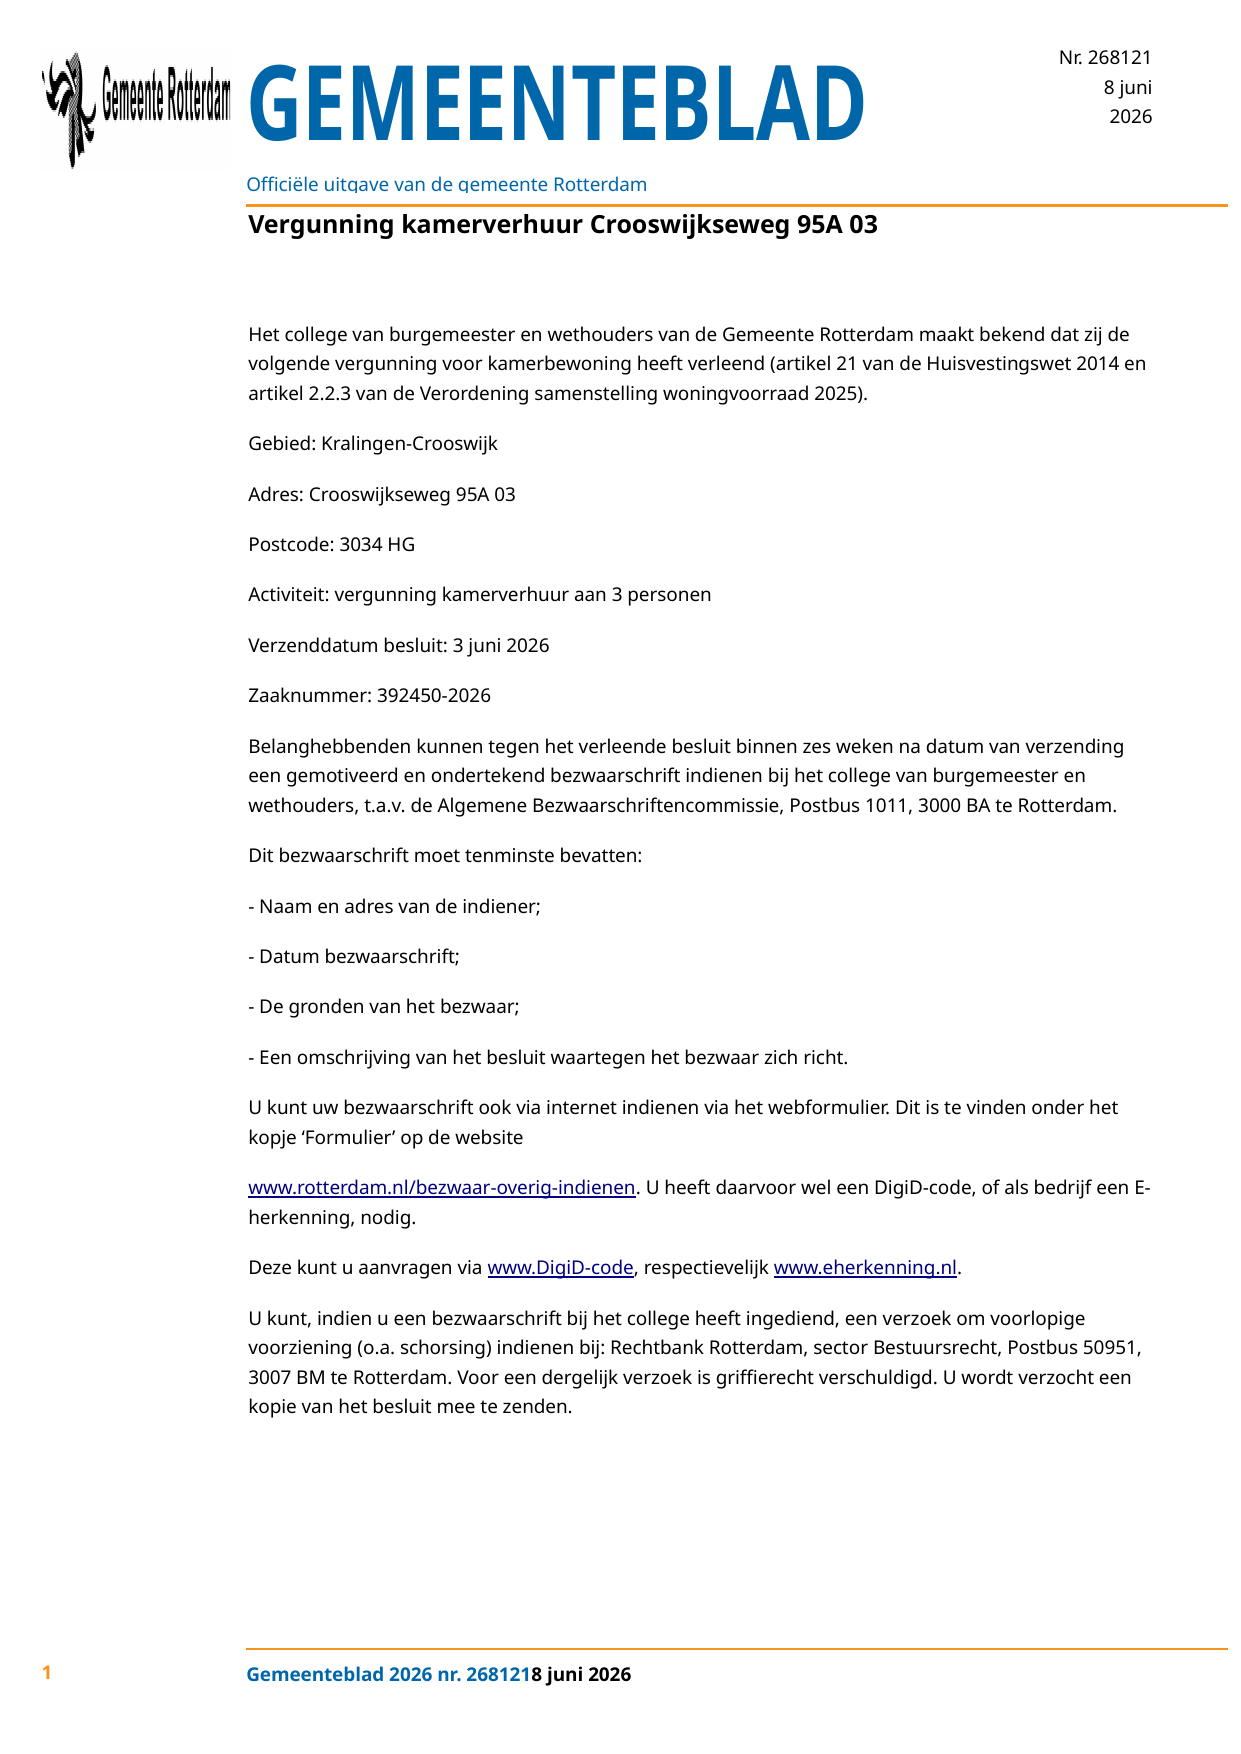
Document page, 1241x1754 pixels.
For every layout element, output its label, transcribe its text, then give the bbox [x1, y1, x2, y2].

text Belanghebbenden kunnen tegen het verleende besluit binnen zes weken na datum van verzending een gemotiveerd en ondertekend bezwaarschrift indienen bij het college van burgemeester en wethouders, t.a.v. de Algemene Bezwaarschriftencommissie, Postbus 1011, 3000 BA te Rotterdam. [248, 733, 1152, 818]
text Verzenddatum besluit: 3 juni 2026 [248, 632, 1152, 658]
text Adres: Crooswijkseweg 95A 03 [248, 481, 1152, 506]
text www.rotterdam.nl/bezwaar-overig-indienen. U heeft daarvoor wel een DigiD-code, of als bedrijf een E-herkenning, nodig. [248, 1174, 1152, 1230]
text Zaaknummer: 392450-2026 [248, 682, 1152, 708]
text - Een omschrijving van het besluit waartegen het bezwaar zich richt. [248, 1044, 1152, 1070]
text Vergunning kamerverhuur Crooswijkseweg 95A 03 [248, 207, 1152, 241]
text - Naam en adres van de indiener; [248, 893, 1152, 918]
text - De gronden van het bezwaar; [248, 994, 1152, 1019]
text Deze kunt u aanvragen via www.DigiD-code, respectievelijk www.eherkenning.nl. [248, 1254, 1152, 1280]
text Het college van burgemeester en wethouders van de Gemeente Rotterdam maakt bekend dat zij de volgende vergunning voor kamerbewoning heeft verleend (artikel 21 van de Huisvestingswet 2014 en artikel 2.2.3 van de Verordening samenstelling woningvoorraad 2025). [248, 321, 1152, 406]
text U kunt uw bezwaarschrift ook via internet indienen via het webformulier. Dit is te vinden onder het kopje ‘Formulier’ op de website [248, 1094, 1152, 1150]
text Gebied: Kralingen-Crooswijk [248, 430, 1152, 456]
text Activiteit: vergunning kamerverhuur aan 3 personen [248, 582, 1152, 607]
picture [41, 47, 231, 172]
text U kunt, indien u een bezwaarschrift bij het college heeft ingediend, een verzoek om voorlopige voorziening (o.a. schorsing) indienen bij: Rechtbank Rotterdam, sector Bestuursrecht, Postbus 50951, 3007 BM te Rotterdam. Voor een dergelijk verzoek is griffierecht verschuldigd. U wordt verzocht een kopie van het besluit mee te zenden. [248, 1305, 1152, 1419]
text Postcode: 3034 HG [248, 531, 1152, 557]
text Dit bezwaarschrift moet tenminste bevatten: [248, 842, 1152, 868]
text - Datum bezwaarschrift; [248, 943, 1152, 969]
